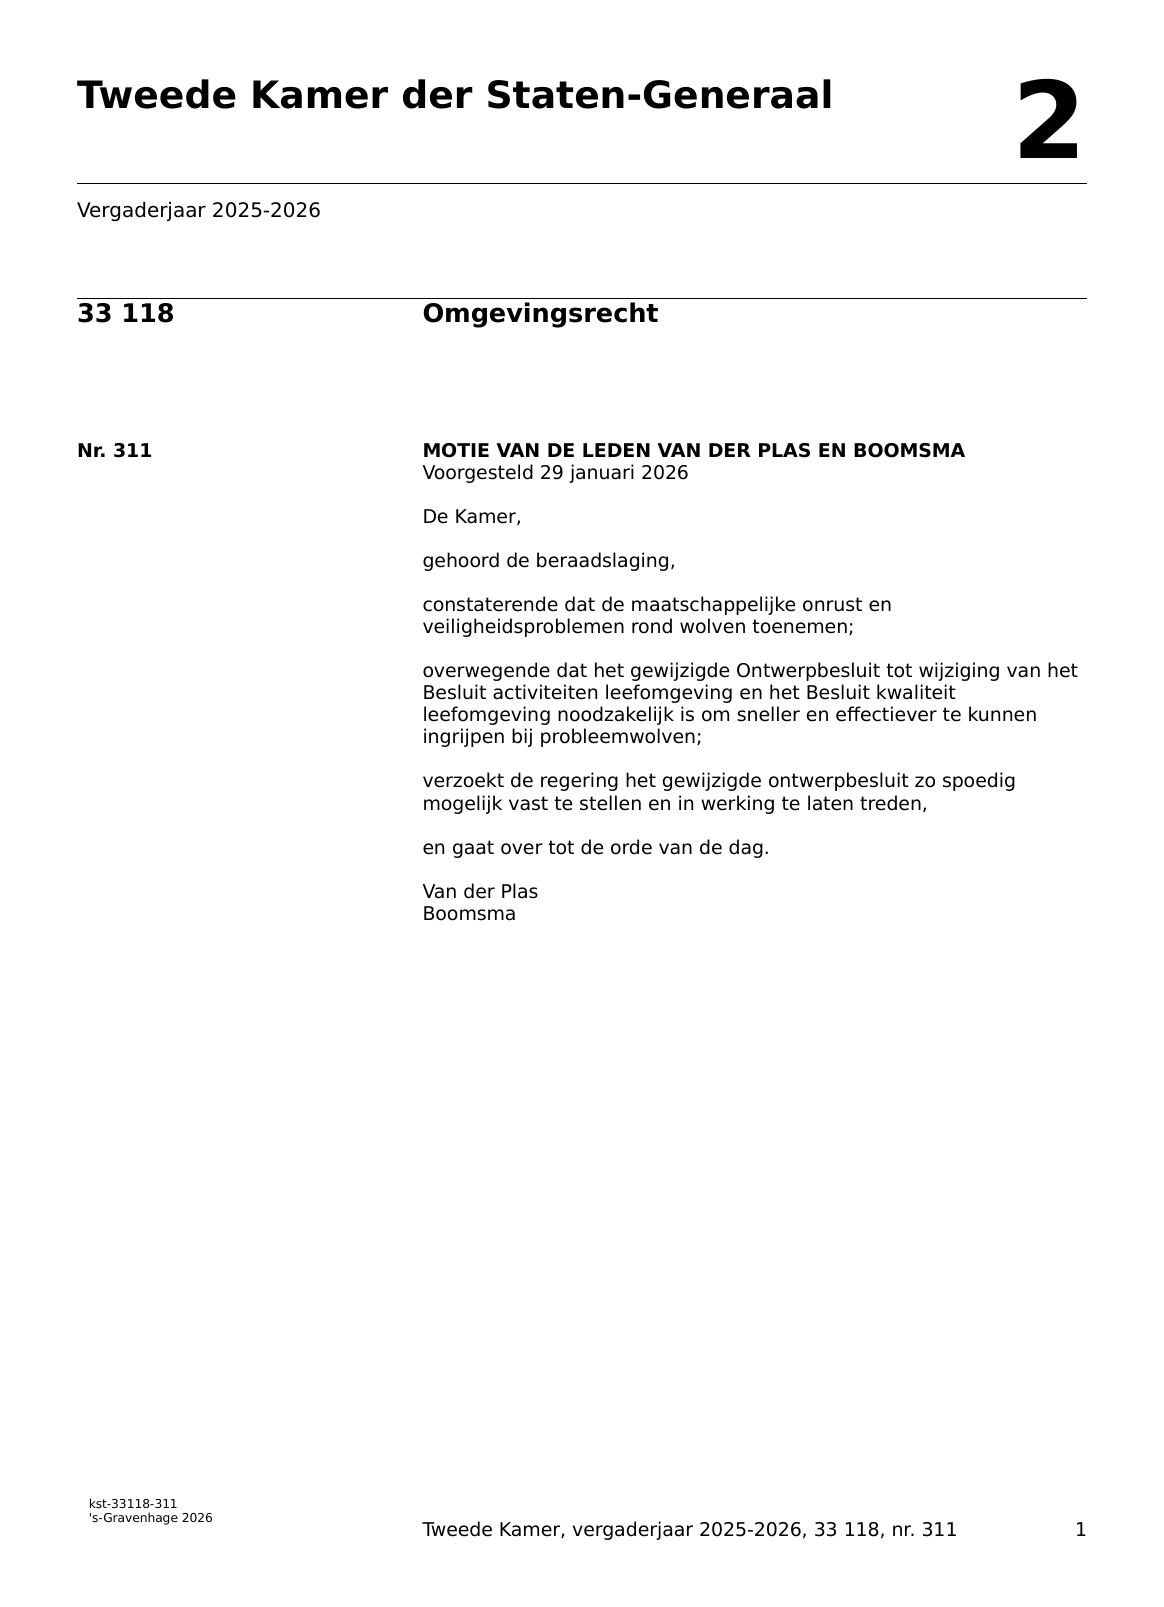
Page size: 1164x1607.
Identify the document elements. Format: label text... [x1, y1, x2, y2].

table_header Tweede Kamer der Staten-Generaal [77, 59, 886, 183]
text Van der Plas [422, 881, 1087, 903]
text Voorgesteld 29 januari 2026 [422, 462, 1087, 484]
text overwegende dat het gewijzigde Ontwerpbesluit tot wijziging van het Besluit activiteiten leefomgeving en het Besluit kwaliteit leefomgeving noodzakelijk is om sneller en effectiever te kunnen ingrijpen bij probleemwolven; [422, 660, 1087, 748]
text gehoord de beraadslaging, [422, 550, 1087, 572]
text 's-Gravenhage 2026 [88, 1511, 323, 1525]
subtitle Nr. 311 MOTIE VAN DE LEDEN VAN DER PLAS EN BOOMSMA [77, 440, 1087, 462]
text kst-33118-311 [88, 1497, 323, 1511]
text De Kamer, [422, 506, 1087, 528]
text constaterende dat de maatschappelijke onrust en veiligheidsproblemen rond wolven toenemen; [422, 594, 1087, 638]
text verzoekt de regering het gewijzigde ontwerpbesluit zo spoedig mogelijk vast te stellen en in werking te laten treden, [422, 770, 1087, 814]
text Boomsma [422, 903, 1087, 925]
text en gaat over tot de orde van de dag. [422, 837, 1087, 858]
subtitle 33 118 Omgevingsrecht [77, 299, 1087, 329]
table_cell Vergaderjaar 2025-2026 [77, 184, 1087, 298]
table_header 2 [886, 59, 1087, 183]
